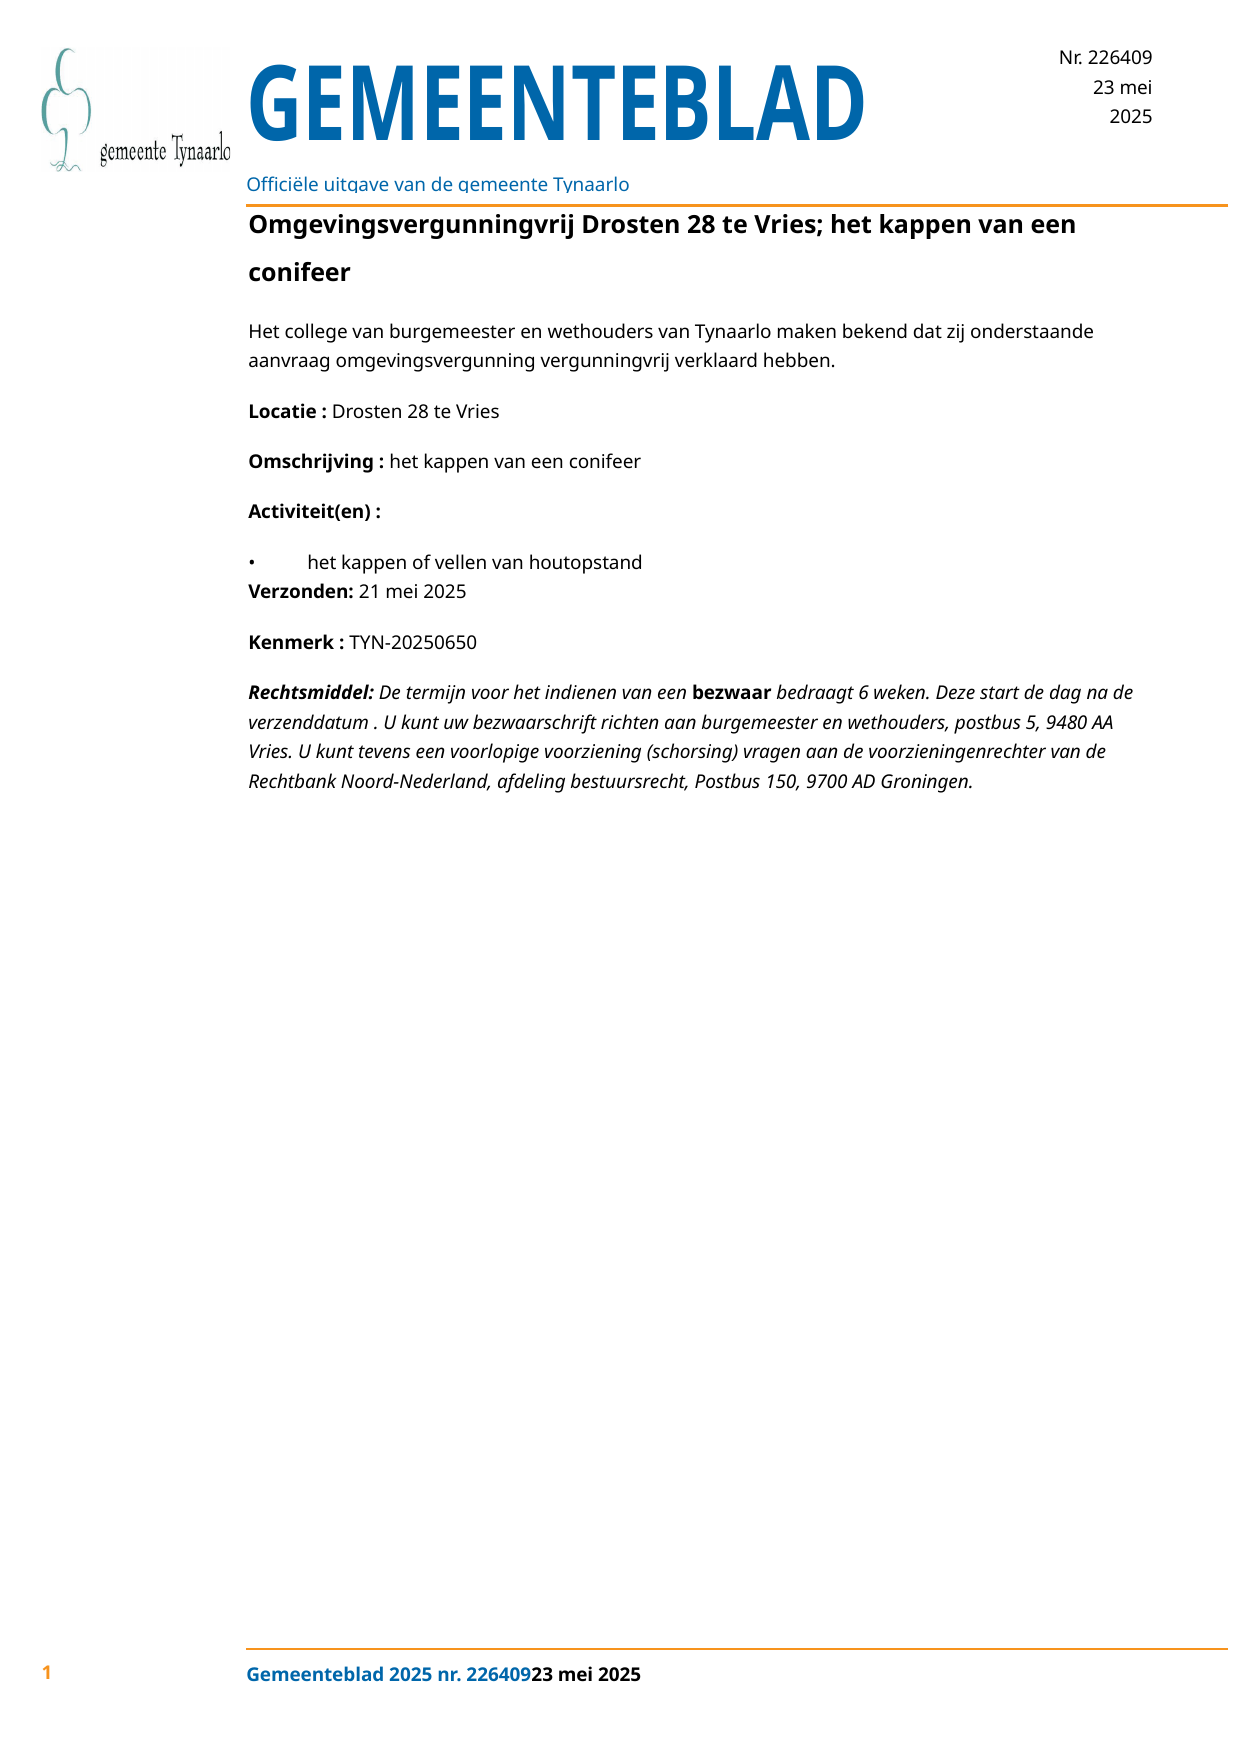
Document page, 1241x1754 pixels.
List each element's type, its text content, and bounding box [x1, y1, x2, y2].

text Verzonden: 21 mei 2025 [248, 579, 1152, 604]
text Locatie : Drosten 28 te Vries [248, 398, 1152, 424]
list het kappen of vellen van houtopstand [248, 549, 1152, 575]
text Omgevingsvergunningvrij Drosten 28 te Vries; het kappen van een conifeer [248, 207, 1152, 288]
text Het college van burgemeester en wethouders van Tynaarlo maken bekend dat zij onderstaande aanvraag omgevingsvergunning vergunningvrij verklaard hebben. [248, 318, 1152, 373]
text Rechtsmiddel: De termijn voor het indienen van een bezwaar bedraagt 6 weken. Deze start de dag na de verzenddatum . U kunt uw bezwaarschrift richten aan burgemeester en wethouders, postbus 5, 9480 AA Vries. U kunt tevens een voorlopige voorziening (schorsing) vragen aan de voorzieningenrechter van de Rechtbank Noord-Nederland, afdeling bestuursrecht, Postbus 150, 9700 AD Groningen. [248, 679, 1152, 794]
text Kenmerk : TYN-20250650 [248, 629, 1152, 655]
text Activiteit(en) : [248, 499, 1152, 524]
picture [41, 47, 231, 172]
text Omschrijving : het kappen van een conifeer [248, 448, 1152, 474]
